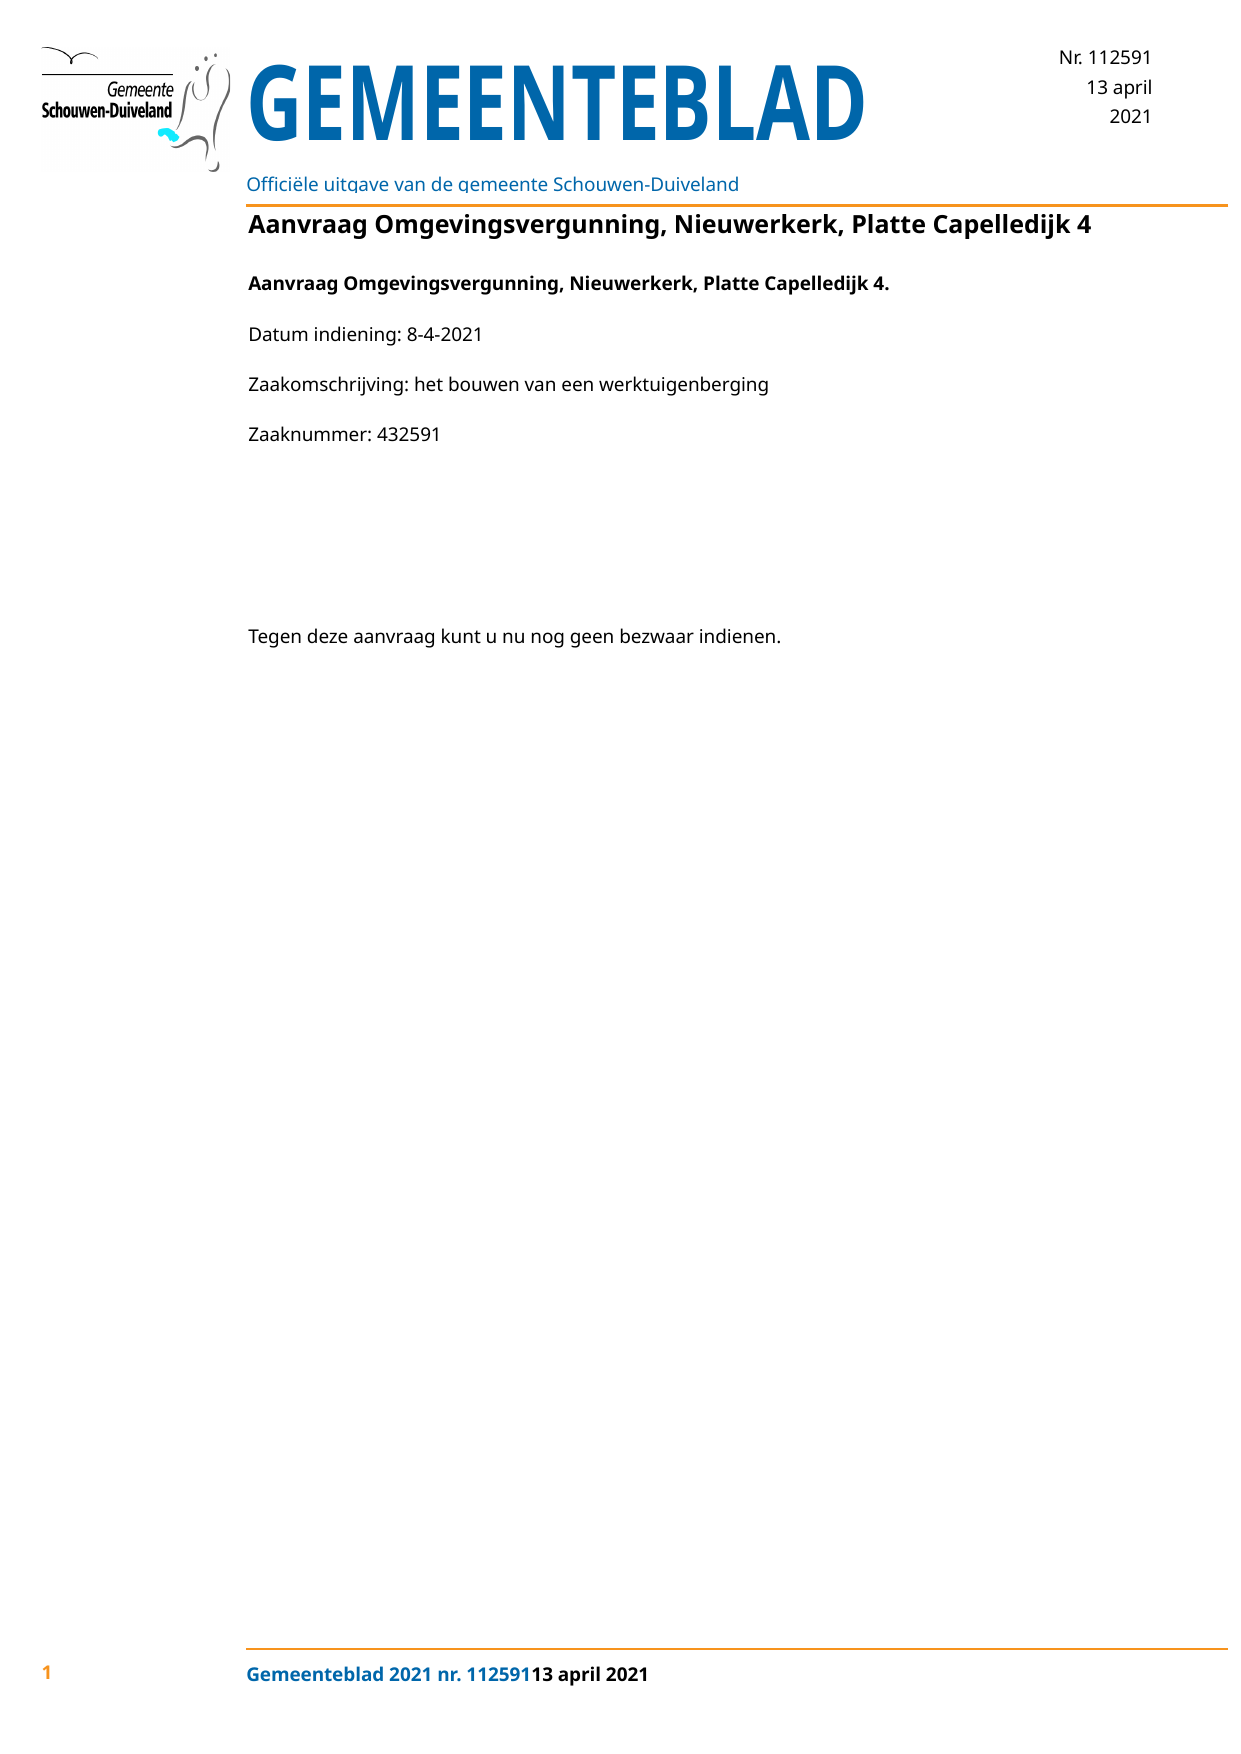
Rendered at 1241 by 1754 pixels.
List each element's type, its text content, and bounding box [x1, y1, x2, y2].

text Tegen deze aanvraag kunt u nu nog geen bezwaar indienen. [248, 623, 1152, 649]
picture [41, 47, 231, 172]
text Aanvraag Omgevingsvergunning, Nieuwerkerk, Platte Capelledijk 4. [248, 270, 1152, 296]
text Zaakomschrijving: het bouwen van een werktuigenberging [248, 371, 1152, 397]
text Zaaknummer: 432591 [248, 422, 1152, 447]
text Aanvraag Omgevingsvergunning, Nieuwerkerk, Platte Capelledijk 4 [248, 207, 1152, 241]
text Datum indiening: 8-4-2021 [248, 321, 1152, 346]
